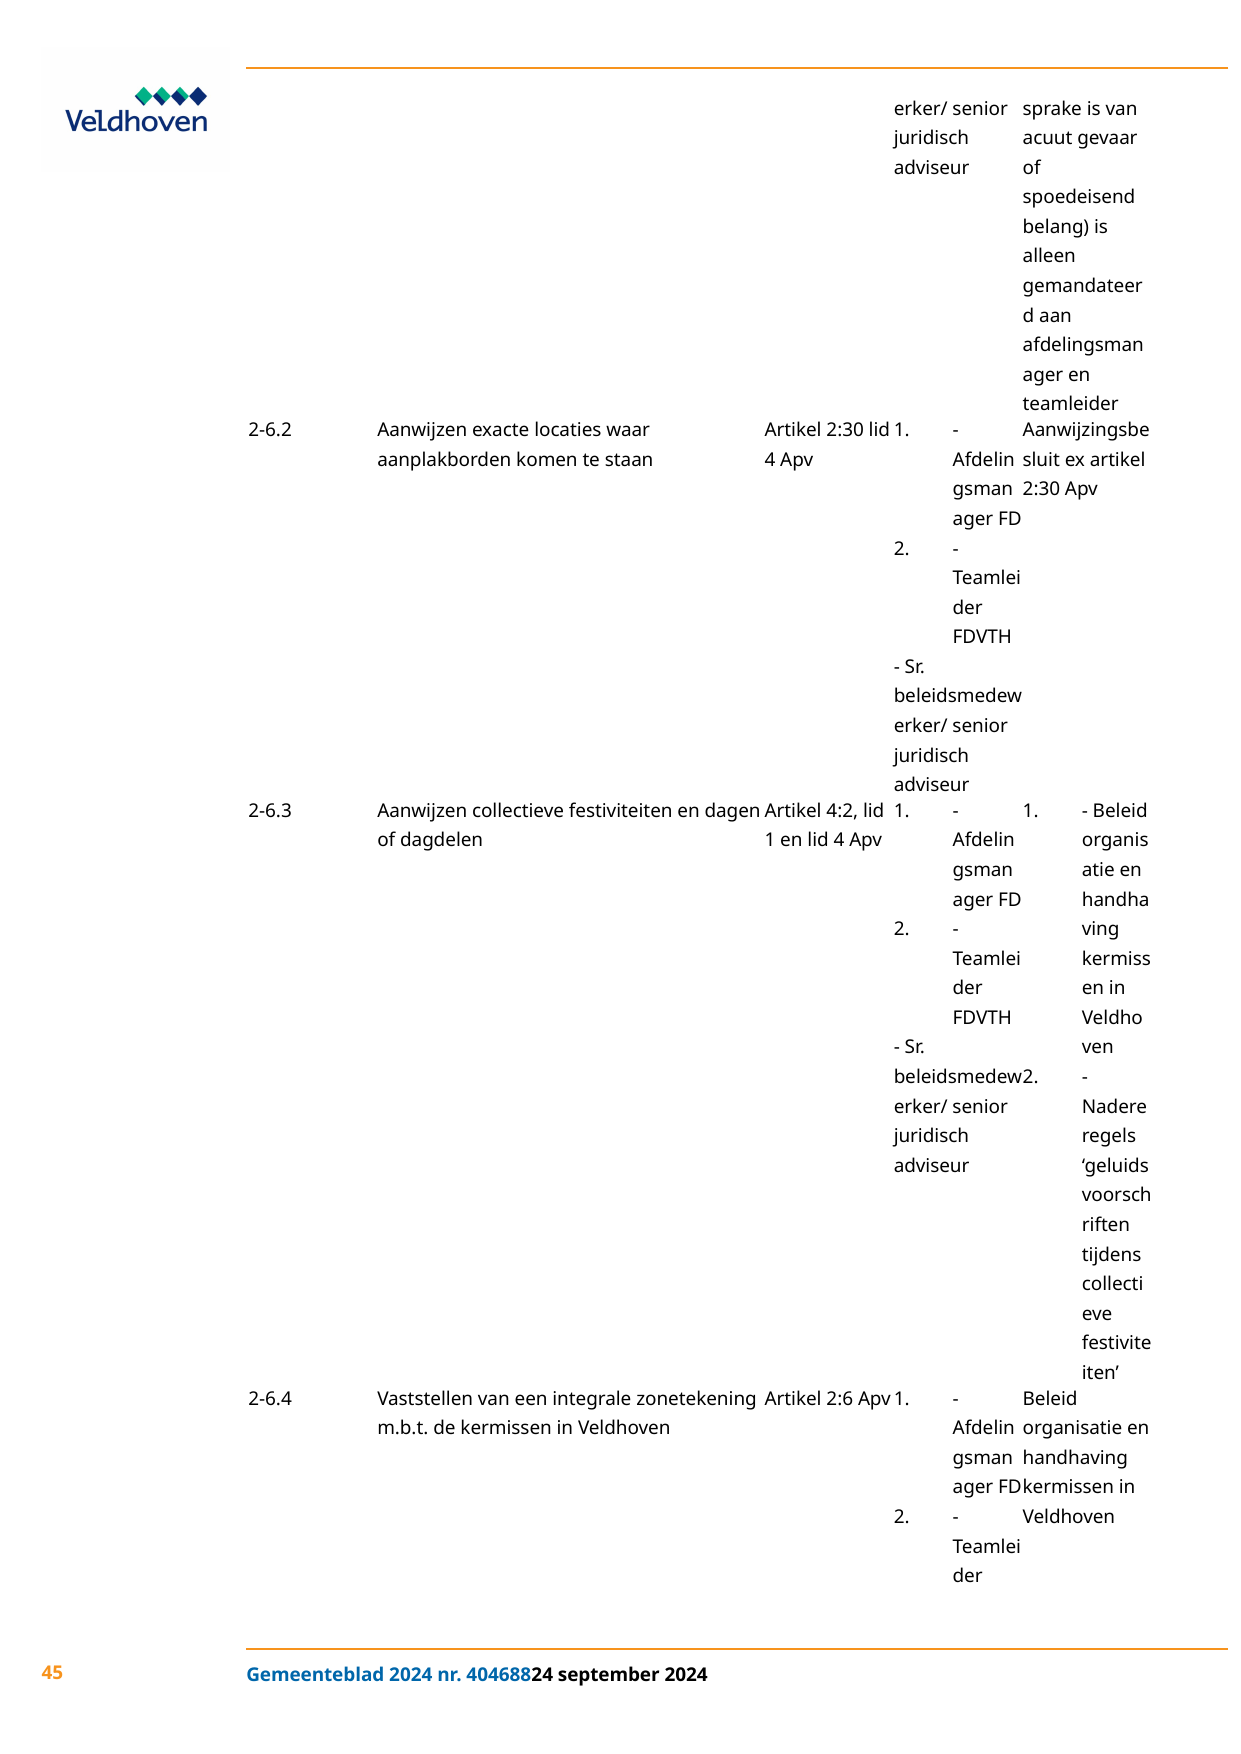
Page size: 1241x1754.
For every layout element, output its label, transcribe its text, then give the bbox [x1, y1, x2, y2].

table_cell 2-6.2 [248, 416, 377, 797]
table_cell [377, 95, 764, 416]
table_cell - Afdelingsmanager FD - Teamleider FDVTH - Sr. beleidsmedewerker/ senior juridisch adviseur [894, 416, 1022, 797]
table_cell sprake is van acuut gevaar of spoedeisend belang) is alleen gemandateerd aan afdelingsmanager en teamleider [1023, 95, 1152, 416]
table_cell Aanwijzingsbesluit ex artikel 2:30 Apv [1023, 416, 1152, 797]
table_cell Aanwijzen collectieve festiviteiten en dagen of dagdelen [377, 797, 764, 1385]
table_cell - Beleid organisatie en handhaving kermissen in Veldhoven - Nadere regels ‘geluidsvoorschriften tijdens collectieve festiviteiten’ [1023, 797, 1152, 1385]
table_cell Artikel 2:30 lid 4 Apv [764, 416, 893, 797]
picture [41, 47, 231, 172]
table_cell Artikel 2:6 Apv [764, 1385, 893, 1588]
table_cell erker/ senior juridisch adviseur [894, 95, 1022, 416]
table_cell [764, 95, 893, 416]
table_cell - Afdelingsmanager FD - Teamleider FDVTH - Sr. beleidsmedewerker/ senior juridisch adviseur [894, 797, 1022, 1385]
table_cell 2-6.4 [248, 1385, 377, 1588]
table_cell Artikel 4:2, lid 1 en lid 4 Apv [764, 797, 893, 1385]
table_cell Beleid organisatie en handhaving kermissen in Veldhoven [1023, 1385, 1152, 1588]
table_cell 2-6.3 [248, 797, 377, 1385]
table_cell - Afdelingsmanager FD - Teamleider [894, 1385, 1022, 1588]
table_cell [248, 95, 377, 416]
table_cell Aanwijzen exacte locaties waar aanplakborden komen te staan [377, 416, 764, 797]
table_cell Vaststellen van een integrale zonetekening m.b.t. de kermissen in Veldhoven [377, 1385, 764, 1588]
